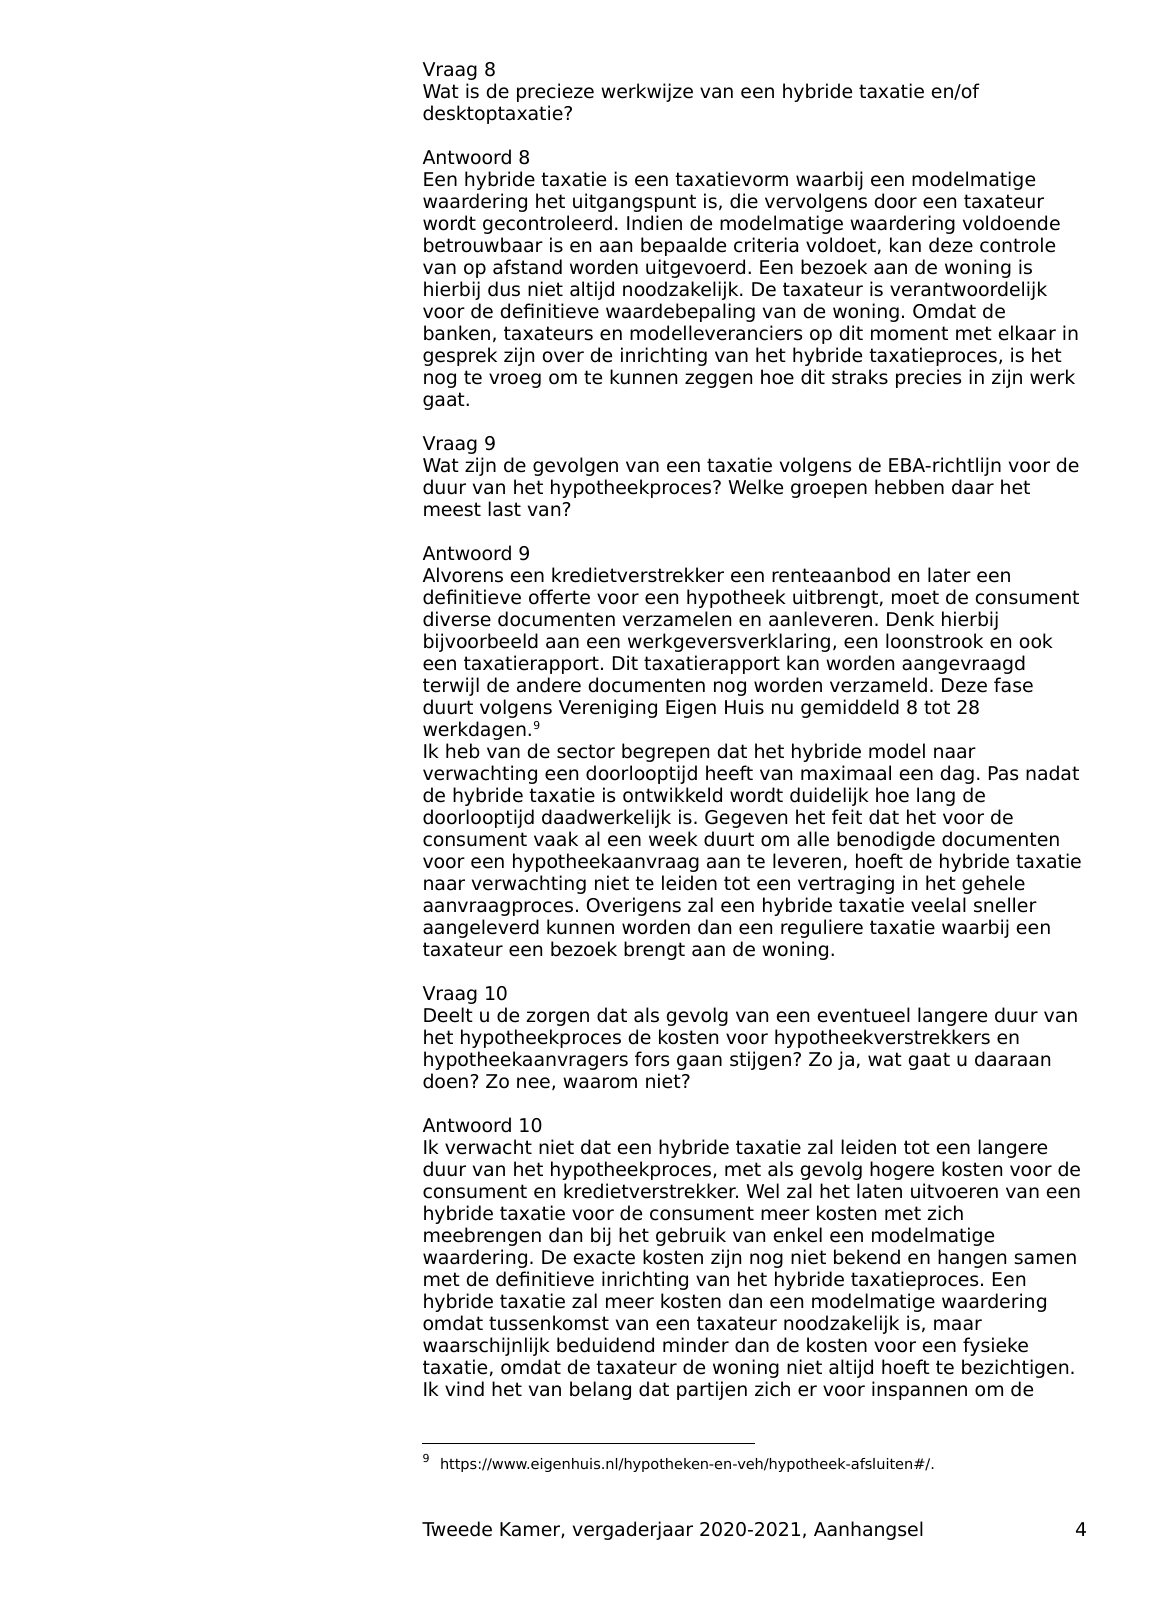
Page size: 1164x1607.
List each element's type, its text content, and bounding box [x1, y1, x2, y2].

text Vraag 10 [422, 983, 1087, 1005]
text Antwoord 10 [422, 1115, 1087, 1137]
text Een hybride taxatie is een taxatievorm waarbij een modelmatige waardering het uitgangspunt is, die vervolgens door een taxateur wordt gecontroleerd. Indien de modelmatige waardering voldoende betrouwbaar is en aan bepaalde criteria voldoet, kan deze controle van op afstand worden uitgevoerd. Een bezoek aan de woning is hierbij dus niet altijd noodzakelijk. De taxateur is verantwoordelijk voor de definitieve waardebepaling van de woning. Omdat de banken, taxateurs en modelleveranciers op dit moment met elkaar in gesprek zijn over de inrichting van het hybride taxatieproces, is het nog te vroeg om te kunnen zeggen hoe dit straks precies in zijn werk gaat. [422, 169, 1087, 411]
text Alvorens een kredietverstrekker een renteaanbod en later een definitieve offerte voor een hypotheek uitbrengt, moet de consument diverse documenten verzamelen en aanleveren. Denk hierbij bijvoorbeeld aan een werkgeversverklaring, een loonstrook en ook een taxatierapport. Dit taxatierapport kan worden aangevraagd terwijl de andere documenten nog worden verzameld. Deze fase duurt volgens Vereniging Eigen Huis nu gemiddeld 8 tot 28 werkdagen. [422, 565, 1087, 741]
text Wat zijn de gevolgen van een taxatie volgens de EBA-richtlijn voor de duur van het hypotheekproces? Welke groepen hebben daar het meest last van? [422, 455, 1087, 521]
text Ik verwacht niet dat een hybride taxatie zal leiden tot een langere duur van het hypotheekproces, met als gevolg hogere kosten voor de consument en kredietverstrekker. Wel zal het laten uitvoeren van een hybride taxatie voor de consument meer kosten met zich meebrengen dan bij het gebruik van enkel een modelmatige waardering. De exacte kosten zijn nog niet bekend en hangen samen met de definitieve inrichting van het hybride taxatieproces. Een hybride taxatie zal meer kosten dan een modelmatige waardering omdat tussenkomst van een taxateur noodzakelijk is, maar waarschijnlijk beduidend minder dan de kosten voor een fysieke taxatie, omdat de taxateur de woning niet altijd hoeft te bezichtigen. Ik vind het van belang dat partijen zich er voor inspannen om de [422, 1137, 1087, 1401]
text Vraag 8 [422, 59, 1087, 81]
text Antwoord 9 [422, 543, 1087, 565]
text Deelt u de zorgen dat als gevolg van een eventueel langere duur van het hypotheekproces de kosten voor hypotheekverstrekkers en hypotheekaanvragers fors gaan stijgen? Zo ja, wat gaat u daaraan doen? Zo nee, waarom niet? [422, 1005, 1087, 1093]
text Antwoord 8 [422, 147, 1087, 169]
text https://www.eigenhuis.nl/hypotheken-en-veh/hypotheek-afsluiten#/. [422, 1452, 1087, 1474]
text Ik heb van de sector begrepen dat het hybride model naar verwachting een doorlooptijd heeft van maximaal een dag. Pas nadat de hybride taxatie is ontwikkeld wordt duidelijk hoe lang de doorlooptijd daadwerkelijk is. Gegeven het feit dat het voor de consument vaak al een week duurt om alle benodigde documenten voor een hypotheekaanvraag aan te leveren, hoeft de hybride taxatie naar verwachting niet te leiden tot een vertraging in het gehele aanvraagproces. Overigens zal een hybride taxatie veelal sneller aangeleverd kunnen worden dan een reguliere taxatie waarbij een taxateur een bezoek brengt aan de woning. [422, 741, 1087, 961]
text Vraag 9 [422, 433, 1087, 455]
text Wat is de precieze werkwijze van een hybride taxatie en/of desktoptaxatie? [422, 81, 1087, 125]
